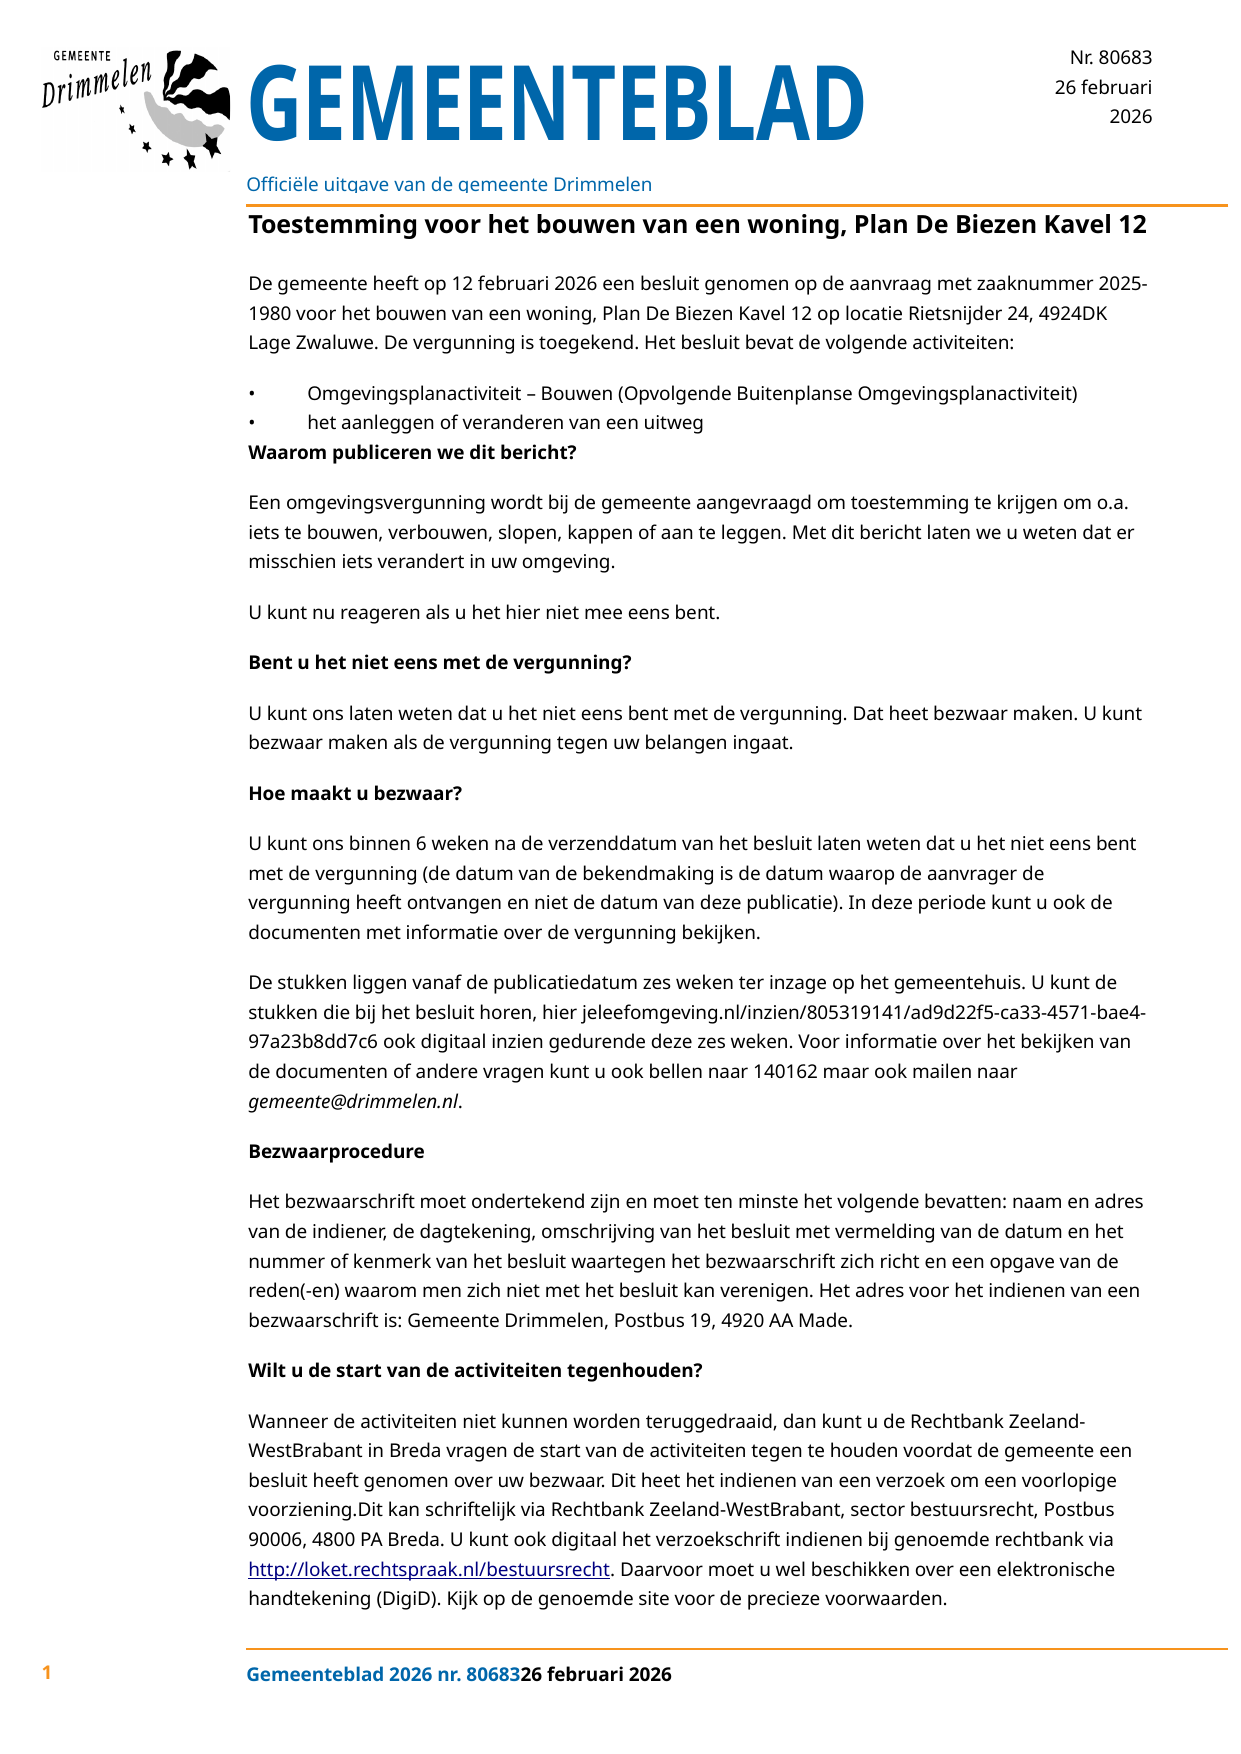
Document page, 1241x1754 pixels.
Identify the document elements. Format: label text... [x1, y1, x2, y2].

text Hoe maakt u bezwaar? [248, 780, 1152, 806]
text De gemeente heeft op 12 februari 2026 een besluit genomen op de aanvraag met zaaknummer 2025-1980 voor het bouwen van een woning, Plan De Biezen Kavel 12 op locatie Rietsnijder 24, 4924DK Lage Zwaluwe. De vergunning is toegekend. Het besluit bevat de volgende activiteiten: [248, 270, 1152, 355]
text U kunt ons laten weten dat u het niet eens bent met de vergunning. Dat heet bezwaar maken. U kunt bezwaar maken als de vergunning tegen uw belangen ingaat. [248, 700, 1152, 755]
list Omgevingsplanactiviteit – Bouwen (Opvolgende Buitenplanse Omgevingsplanactiviteit) [248, 380, 1152, 406]
text Het bezwaarschrift moet ondertekend zijn en moet ten minste het volgende bevatten: naam en adres van de indiener, de dagtekening, omschrijving van het besluit met vermelding van de datum en het nummer of kenmerk van het besluit waartegen het bezwaarschrift zich richt en een opgave van de reden(-en) waarom men zich niet met het besluit kan verenigen. Het adres voor het indienen van een bezwaarschrift is: Gemeente Drimmelen, Postbus 19, 4920 AA Made. [248, 1189, 1152, 1333]
text De stukken liggen vanaf de publicatiedatum zes weken ter inzage op het gemeentehuis. U kunt de stukken die bij het besluit horen, hier jeleefomgeving.nl/inzien/805319141/ad9d22f5-ca33-4571-bae4-97a23b8dd7c6 ook digitaal inzien gedurende deze zes weken. Voor informatie over het bekijken van de documenten of andere vragen kunt u ook bellen naar 140162 maar ook mailen naar gemeente@drimmelen.nl. [248, 969, 1152, 1113]
text Wilt u de start van de activiteiten tegenhouden? [248, 1357, 1152, 1383]
text Een omgevingsvergunning wordt bij de gemeente aangevraagd om toestemming te krijgen om o.a. iets te bouwen, verbouwen, slopen, kappen of aan te leggen. Met dit bericht laten we u weten dat er misschien iets verandert in uw omgeving. [248, 489, 1152, 574]
text Toestemming voor het bouwen van een woning, Plan De Biezen Kavel 12 [248, 207, 1152, 241]
text U kunt nu reageren als u het hier niet mee eens bent. [248, 599, 1152, 625]
picture [41, 47, 231, 172]
text Bezwaarprocedure [248, 1138, 1152, 1164]
text Wanneer de activiteiten niet kunnen worden teruggedraaid, dan kunt u de Rechtbank Zeeland-WestBrabant in Breda vragen de start van de activiteiten tegen te houden voordat de gemeente een besluit heeft genomen over uw bezwaar. Dit heet het indienen van een verzoek om een voorlopige voorziening.Dit kan schriftelijk via Rechtbank Zeeland-WestBrabant, sector bestuursrecht, Postbus 90006, 4800 PA Breda. U kunt ook digitaal het verzoekschrift indienen bij genoemde rechtbank via http://loket.rechtspraak.nl/bestuursrecht. Daarvoor moet u wel beschikken over een elektronische handtekening (DigiD). Kijk op de genoemde site voor de precieze voorwaarden. [248, 1408, 1152, 1611]
text U kunt ons binnen 6 weken na de verzenddatum van het besluit laten weten dat u het niet eens bent met de vergunning (de datum van de bekendmaking is de datum waarop de aanvrager de vergunning heeft ontvangen en niet de datum van deze publicatie). In deze periode kunt u ook de documenten met informatie over de vergunning bekijken. [248, 830, 1152, 945]
list het aanleggen of veranderen van een uitweg [248, 409, 1152, 435]
text Bent u het niet eens met de vergunning? [248, 649, 1152, 675]
text Waarom publiceren we dit bericht? [248, 439, 1152, 465]
